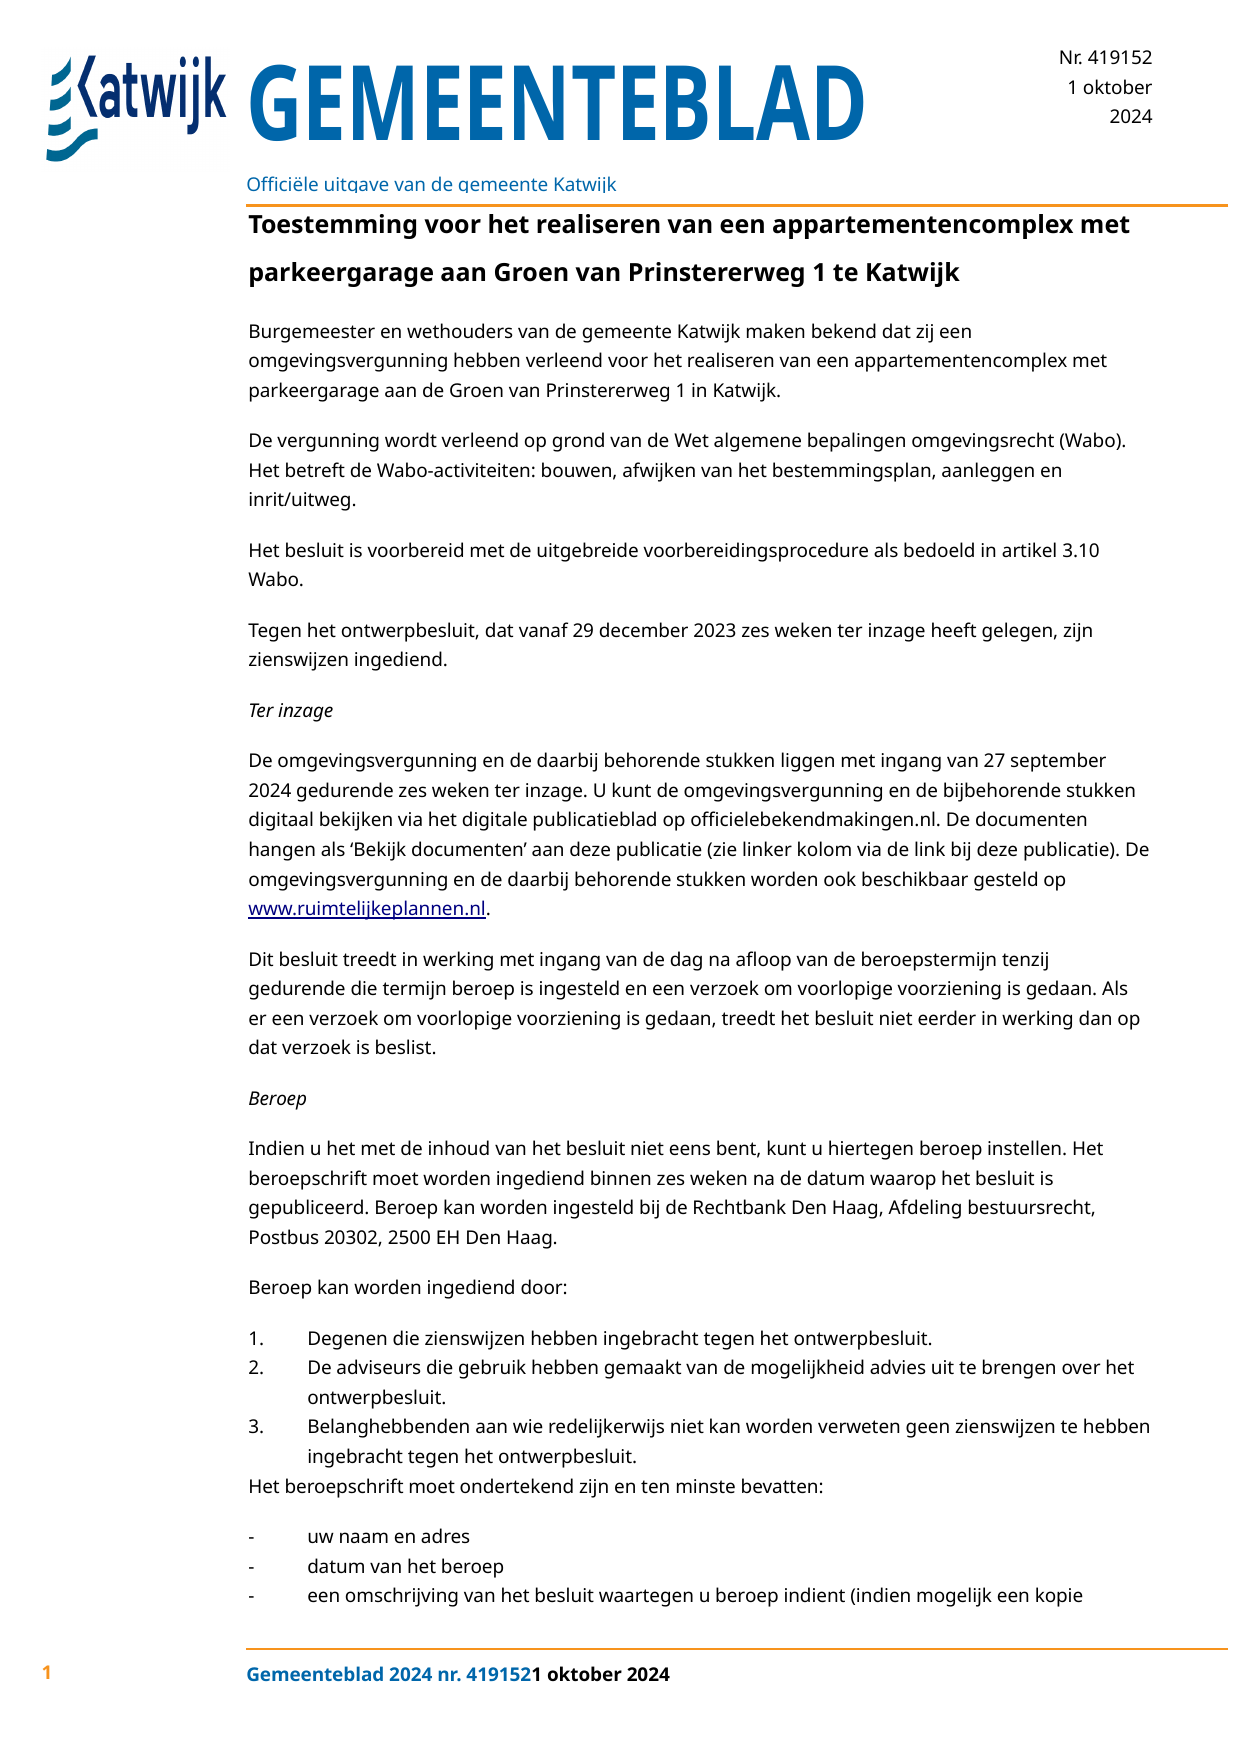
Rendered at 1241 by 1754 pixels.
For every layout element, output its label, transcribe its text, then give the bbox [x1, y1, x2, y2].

text De omgevingsvergunning en de daarbij behorende stukken liggen met ingang van 27 september 2024 gedurende zes weken ter inzage. U kunt de omgevingsvergunning en de bijbehorende stukken digitaal bekijken via het digitale publicatieblad op officielebekendmakingen.nl. De documenten hangen als ‘Bekijk documenten’ aan deze publicatie (zie linker kolom via de link bij deze publicatie). De omgevingsvergunning en de daarbij behorende stukken worden ook beschikbaar gesteld op www.ruimtelijkeplannen.nl. [248, 747, 1152, 921]
list Belanghebbenden aan wie redelijkerwijs niet kan worden verweten geen zienswijzen te hebben ingebracht tegen het ontwerpbesluit. [248, 1414, 1152, 1469]
text Tegen het ontwerpbesluit, dat vanaf 29 december 2023 zes weken ter inzage heeft gelegen, zijn zienswijzen ingediend. [248, 617, 1152, 672]
list datum van het beroep [248, 1553, 1152, 1579]
text Het besluit is voorbereid met de uitgebreide voorbereidingsprocedure als bedoeld in artikel 3.10 Wabo. [248, 537, 1152, 592]
text Beroep [248, 1085, 1152, 1111]
text Beroep kan worden ingediend door: [248, 1274, 1152, 1300]
text Burgemeester en wethouders van de gemeente Katwijk maken bekend dat zij een omgevingsvergunning hebben verleend voor het realiseren van een appartementencomplex met parkeergarage aan de Groen van Prinstererweg 1 in Katwijk. [248, 318, 1152, 403]
text Het beroepschrift moet ondertekend zijn en ten minste bevatten: [248, 1473, 1152, 1499]
text Ter inzage [248, 697, 1152, 723]
list uw naam en adres [248, 1523, 1152, 1549]
list De adviseurs die gebruik hebben gemaakt van de mogelijkheid advies uit te brengen over het ontwerpbesluit. [248, 1354, 1152, 1410]
text Dit besluit treedt in werking met ingang van de dag na afloop van de beroepstermijn tenzij gedurende die termijn beroep is ingesteld en een verzoek om voorlopige voorziening is gedaan. Als er een verzoek om voorlopige voorziening is gedaan, treedt het besluit niet eerder in werking dan op dat verzoek is beslist. [248, 946, 1152, 1060]
list Degenen die zienswijzen hebben ingebracht tegen het ontwerpbesluit. [248, 1325, 1152, 1351]
list een omschrijving van het besluit waartegen u beroep indient (indien mogelijk een kopie [248, 1582, 1152, 1608]
text De vergunning wordt verleend op grond van de Wet algemene bepalingen omgevingsrecht (Wabo). Het betreft de Wabo-activiteiten: bouwen, afwijken van het bestemmingsplan, aanleggen en inrit/uitweg. [248, 427, 1152, 512]
picture [41, 47, 231, 172]
text Indien u het met de inhoud van het besluit niet eens bent, kunt u hiertegen beroep instellen. Het beroepschrift moet worden ingediend binnen zes weken na de datum waarop het besluit is gepubliceerd. Beroep kan worden ingesteld bij de Rechtbank Den Haag, Afdeling bestuursrecht, Postbus 20302, 2500 EH Den Haag. [248, 1135, 1152, 1250]
text Toestemming voor het realiseren van een appartementencomplex met parkeergarage aan Groen van Prinstererweg 1 te Katwijk [248, 207, 1152, 288]
